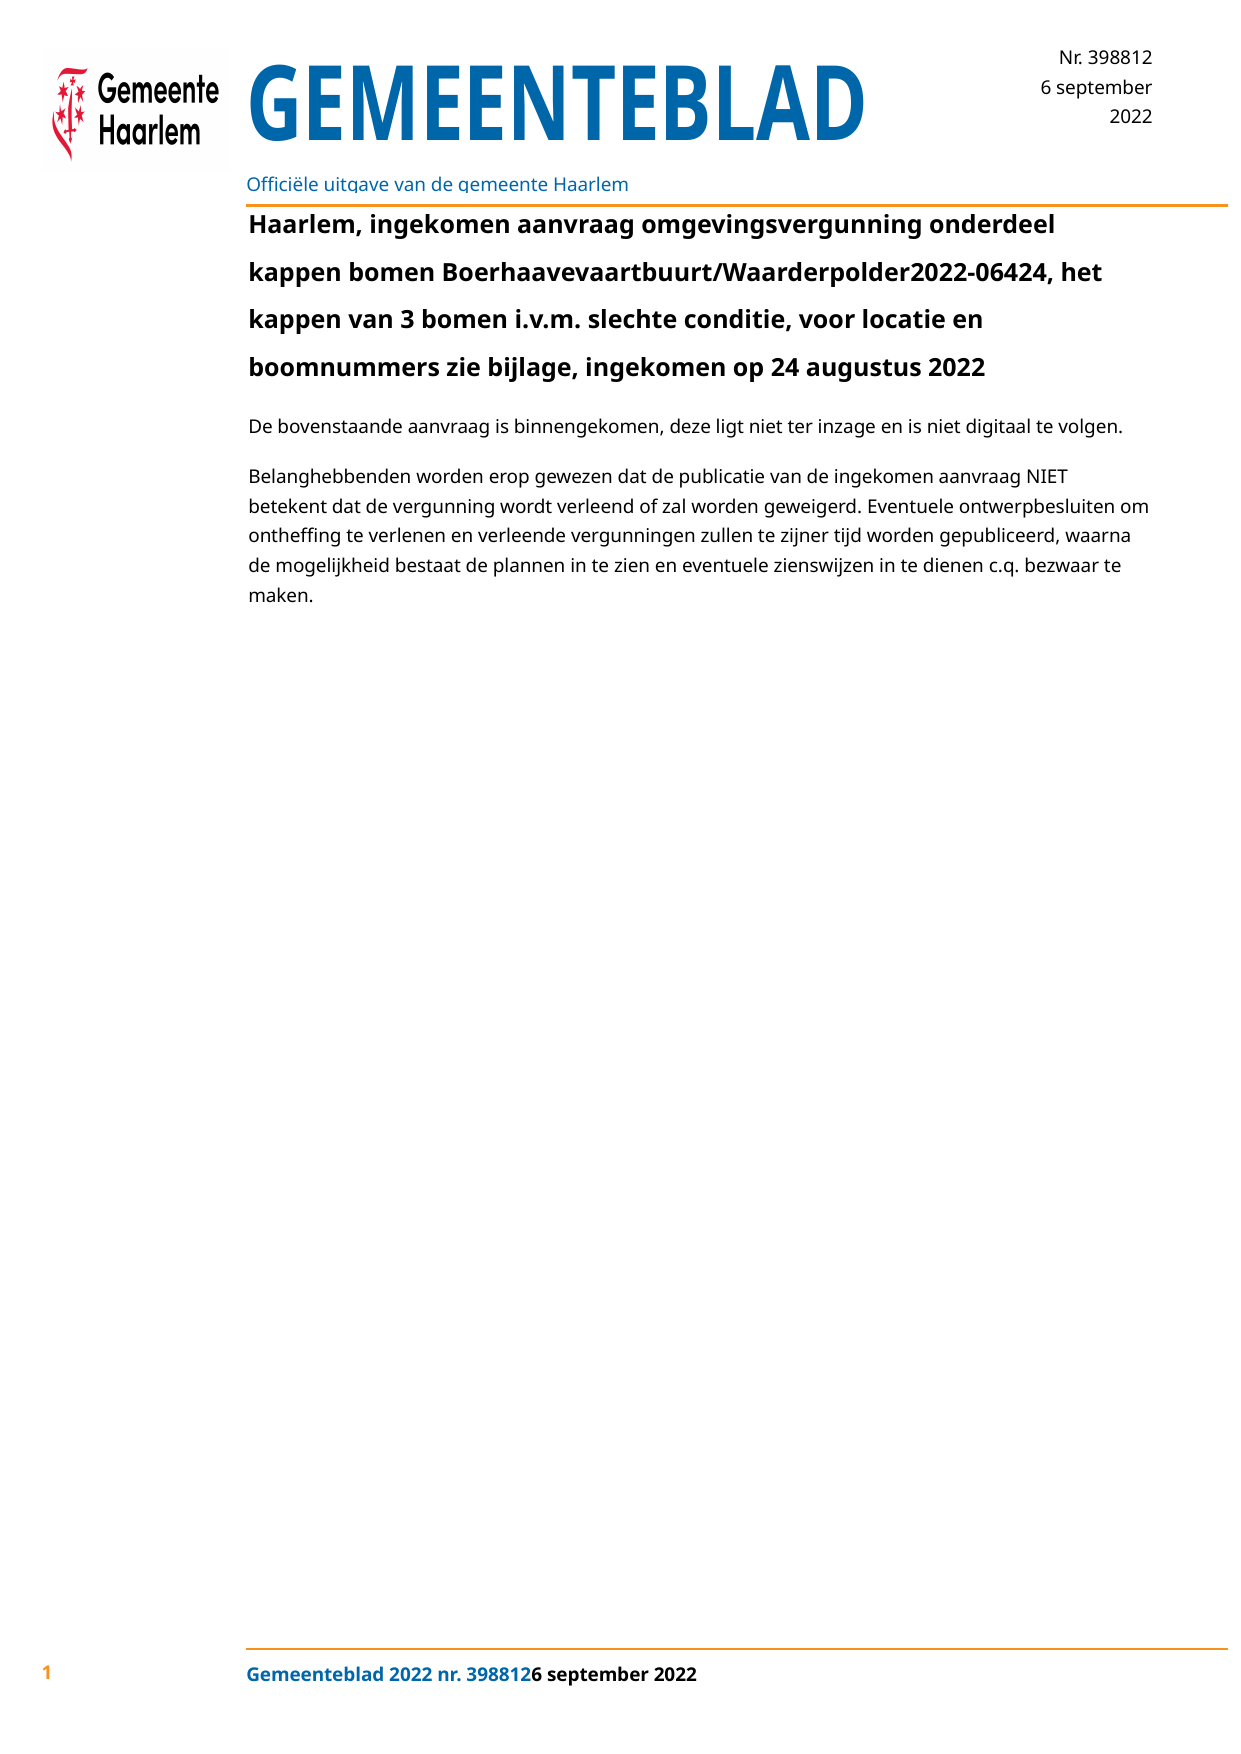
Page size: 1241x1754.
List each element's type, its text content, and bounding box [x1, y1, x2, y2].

text Belanghebbenden worden erop gewezen dat de publicatie van de ingekomen aanvraag NIET betekent dat de vergunning wordt verleend of zal worden geweigerd. Eventuele ontwerpbesluiten om ontheffing te verlenen en verleende vergunningen zullen te zijner tijd worden gepubliceerd, waarna de mogelijkheid bestaat de plannen in te zien en eventuele zienswijzen in te dienen c.q. bezwaar te maken. [248, 463, 1152, 608]
text Haarlem, ingekomen aanvraag omgevingsvergunning onderdeel kappen bomen Boerhaavevaartbuurt/Waarderpolder2022-06424, het kappen van 3 bomen i.v.m. slechte conditie, voor locatie en boomnummers zie bijlage, ingekomen op 24 augustus 2022 [248, 207, 1152, 384]
text De bovenstaande aanvraag is binnengekomen, deze ligt niet ter inzage en is niet digitaal te volgen. [248, 413, 1152, 439]
picture [41, 47, 231, 172]
